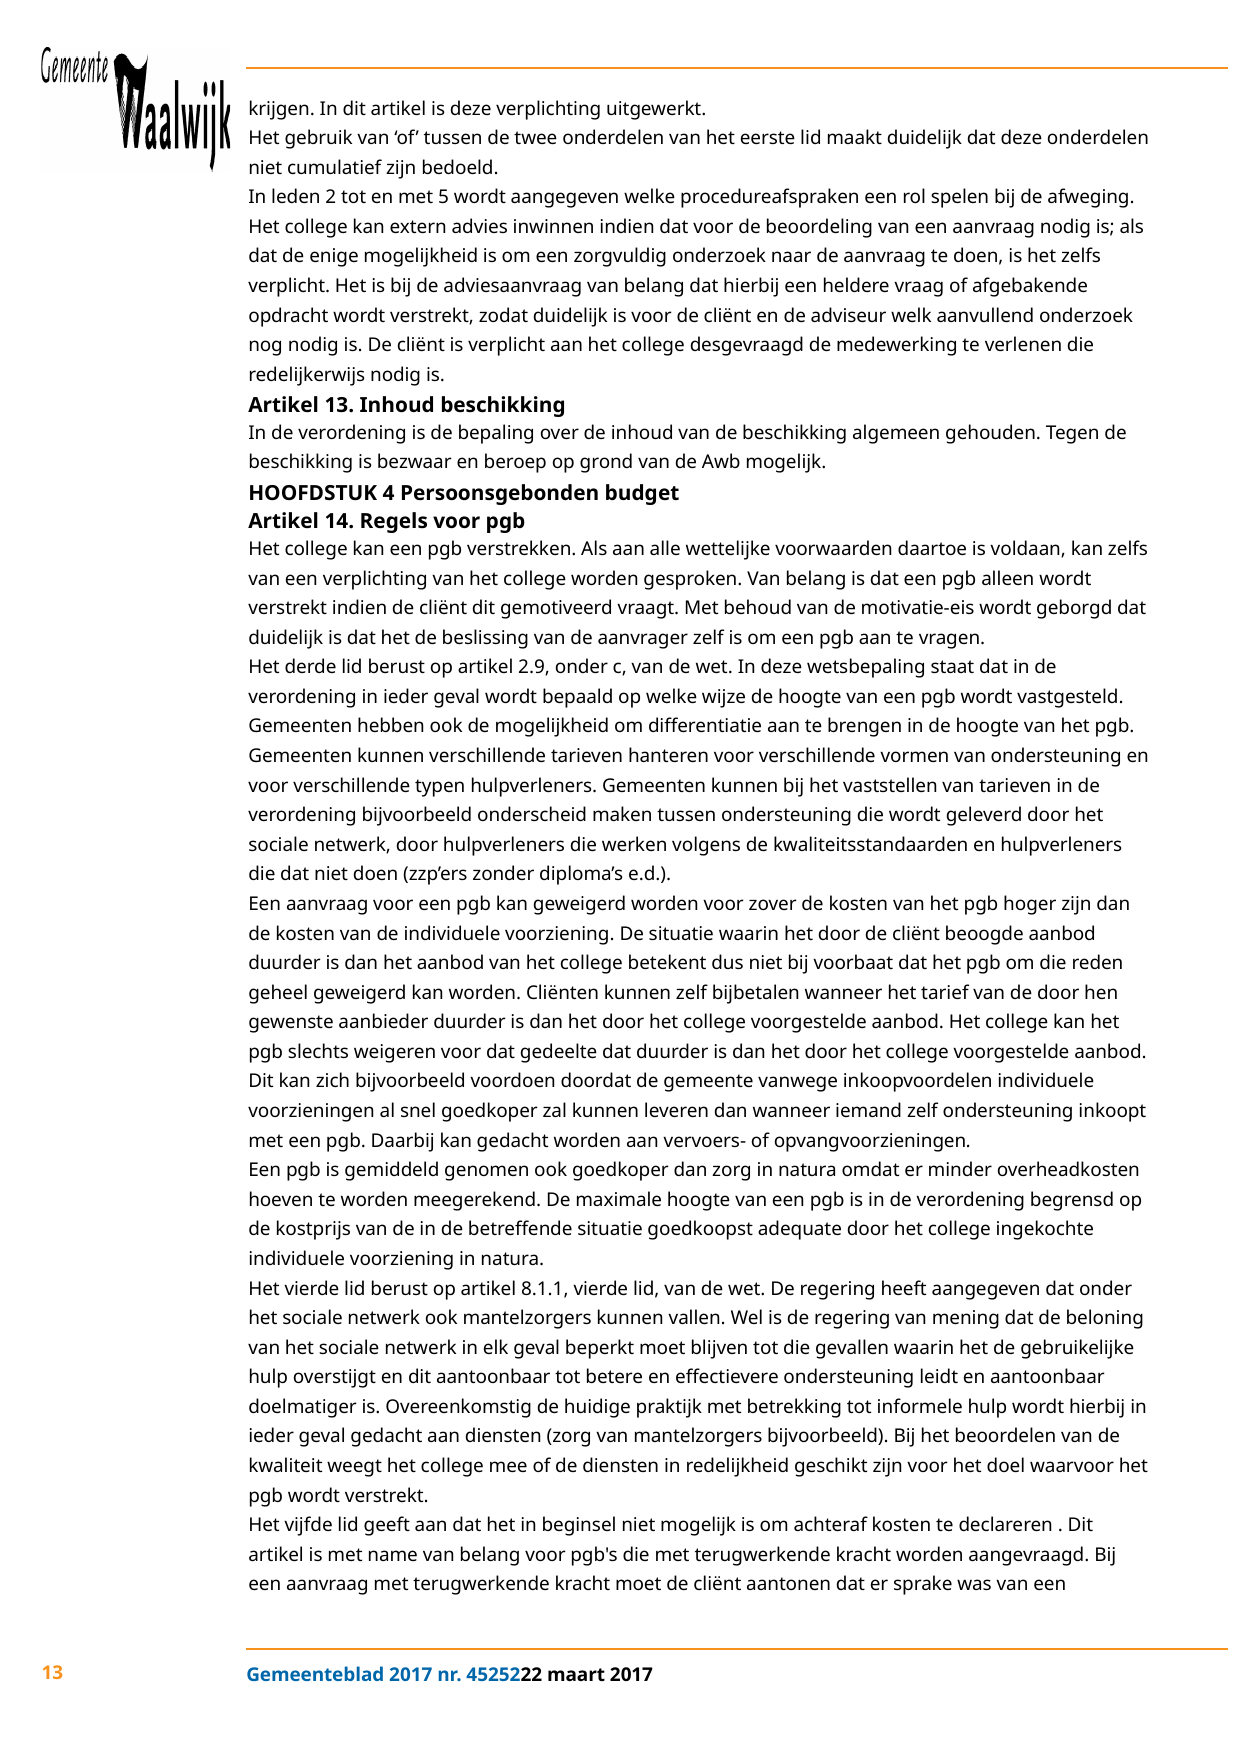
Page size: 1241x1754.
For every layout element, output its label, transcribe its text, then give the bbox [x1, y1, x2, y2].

text Het college kan een pgb verstrekken. Als aan alle wettelijke voorwaarden daartoe is voldaan, kan zelfs van een verplichting van het college worden gesproken. Van belang is dat een pgb alleen wordt verstrekt indien de cliёnt dit gemotiveerd vraagt. Met behoud van de motivatie-eis wordt geborgd dat duidelijk is dat het de beslissing van de aanvrager zelf is om een pgb aan te vragen. [248, 535, 1152, 649]
text Het gebruik van ‘of’ tussen de twee onderdelen van het eerste lid maakt duidelijk dat deze onderdelen niet cumulatief zijn bedoeld. [248, 124, 1152, 180]
text Het vijfde lid geeft aan dat het in beginsel niet mogelijk is om achteraf kosten te declareren . Dit artikel is met name van belang voor pgb's die met terugwerkende kracht worden aangevraagd. Bij een aanvraag met terugwerkende kracht moet de cliënt aantonen dat er sprake was van een [248, 1511, 1152, 1596]
text Een aanvraag voor een pgb kan geweigerd worden voor zover de kosten van het pgb hoger zijn dan de kosten van de individuele voorziening. De situatie waarin het door de cliënt beoogde aanbod duurder is dan het aanbod van het college betekent dus niet bij voorbaat dat het pgb om die reden geheel geweigerd kan worden. Cliënten kunnen zelf bijbetalen wanneer het tarief van de door hen gewenste aanbieder duurder is dan het door het college voorgestelde aanbod. Het college kan het pgb slechts weigeren voor dat gedeelte dat duurder is dan het door het college voorgestelde aanbod. Dit kan zich bijvoorbeeld voordoen doordat de gemeente vanwege inkoopvoordelen individuele voorzieningen al snel goedkoper zal kunnen leveren dan wanneer iemand zelf ondersteuning inkoopt met een pgb. Daarbij kan gedacht worden aan vervoers- of opvangvoorzieningen. [248, 890, 1152, 1152]
text krijgen. In dit artikel is deze verplichting uitgewerkt. [248, 95, 1152, 121]
text Artikel 14. Regels voor pgb [248, 507, 1152, 535]
text Het vierde lid berust op artikel 8.1.1, vierde lid, van de wet. De regering heeft aangegeven dat onder het sociale netwerk ook mantelzorgers kunnen vallen. Wel is de regering van mening dat de beloning van het sociale netwerk in elk geval beperkt moet blijven tot die gevallen waarin het de gebruikelijke hulp overstijgt en dit aantoonbaar tot betere en effectievere ondersteuning leidt en aantoonbaar doelmatiger is. Overeenkomstig de huidige praktijk met betrekking tot informele hulp wordt hierbij in ieder geval gedacht aan diensten (zorg van mantelzorgers bijvoorbeeld). Bij het beoordelen van de kwaliteit weegt het college mee of de diensten in redelijkheid geschikt zijn voor het doel waarvoor het pgb wordt verstrekt. [248, 1275, 1152, 1507]
text In leden 2 tot en met 5 wordt aangegeven welke procedureafspraken een rol spelen bij de afweging. [248, 183, 1152, 209]
text HOOFDSTUK 4 Persoonsgebonden budget [248, 478, 1152, 507]
picture [41, 47, 231, 172]
text In de verordening is de bepaling over de inhoud van de beschikking algemeen gehouden. Tegen de beschikking is bezwaar en beroep op grond van de Awb mogelijk. [248, 419, 1152, 474]
text Artikel 13. Inhoud beschikking [248, 391, 1152, 419]
text Een pgb is gemiddeld genomen ook goedkoper dan zorg in natura omdat er minder overheadkosten hoeven te worden meegerekend. De maximale hoogte van een pgb is in de verordening begrensd op de kostprijs van de in de betreffende situatie goedkoopst adequate door het college ingekochte individuele voorziening in natura. [248, 1156, 1152, 1271]
text Het college kan extern advies inwinnen indien dat voor de beoordeling van een aanvraag nodig is; als dat de enige mogelijkheid is om een zorgvuldig onderzoek naar de aanvraag te doen, is het zelfs verplicht. Het is bij de adviesaanvraag van belang dat hierbij een heldere vraag of afgebakende opdracht wordt verstrekt, zodat duidelijk is voor de cliënt en de adviseur welk aanvullend onderzoek nog nodig is. De cliënt is verplicht aan het college desgevraagd de medewerking te verlenen die redelijkerwijs nodig is. [248, 213, 1152, 387]
text Het derde lid berust op artikel 2.9, onder c, van de wet. In deze wetsbepaling staat dat in de verordening in ieder geval wordt bepaald op welke wijze de hoogte van een pgb wordt vastgesteld. Gemeenten hebben ook de mogelijkheid om differentiatie aan te brengen in de hoogte van het pgb. Gemeenten kunnen verschillende tarieven hanteren voor verschillende vormen van ondersteuning en voor verschillende typen hulpverleners. Gemeenten kunnen bij het vaststellen van tarieven in de verordening bijvoorbeeld onderscheid maken tussen ondersteuning die wordt geleverd door het sociale netwerk, door hulpverleners die werken volgens de kwaliteitsstandaarden en hulpverleners die dat niet doen (zzp’ers zonder diploma’s e.d.). [248, 653, 1152, 886]
